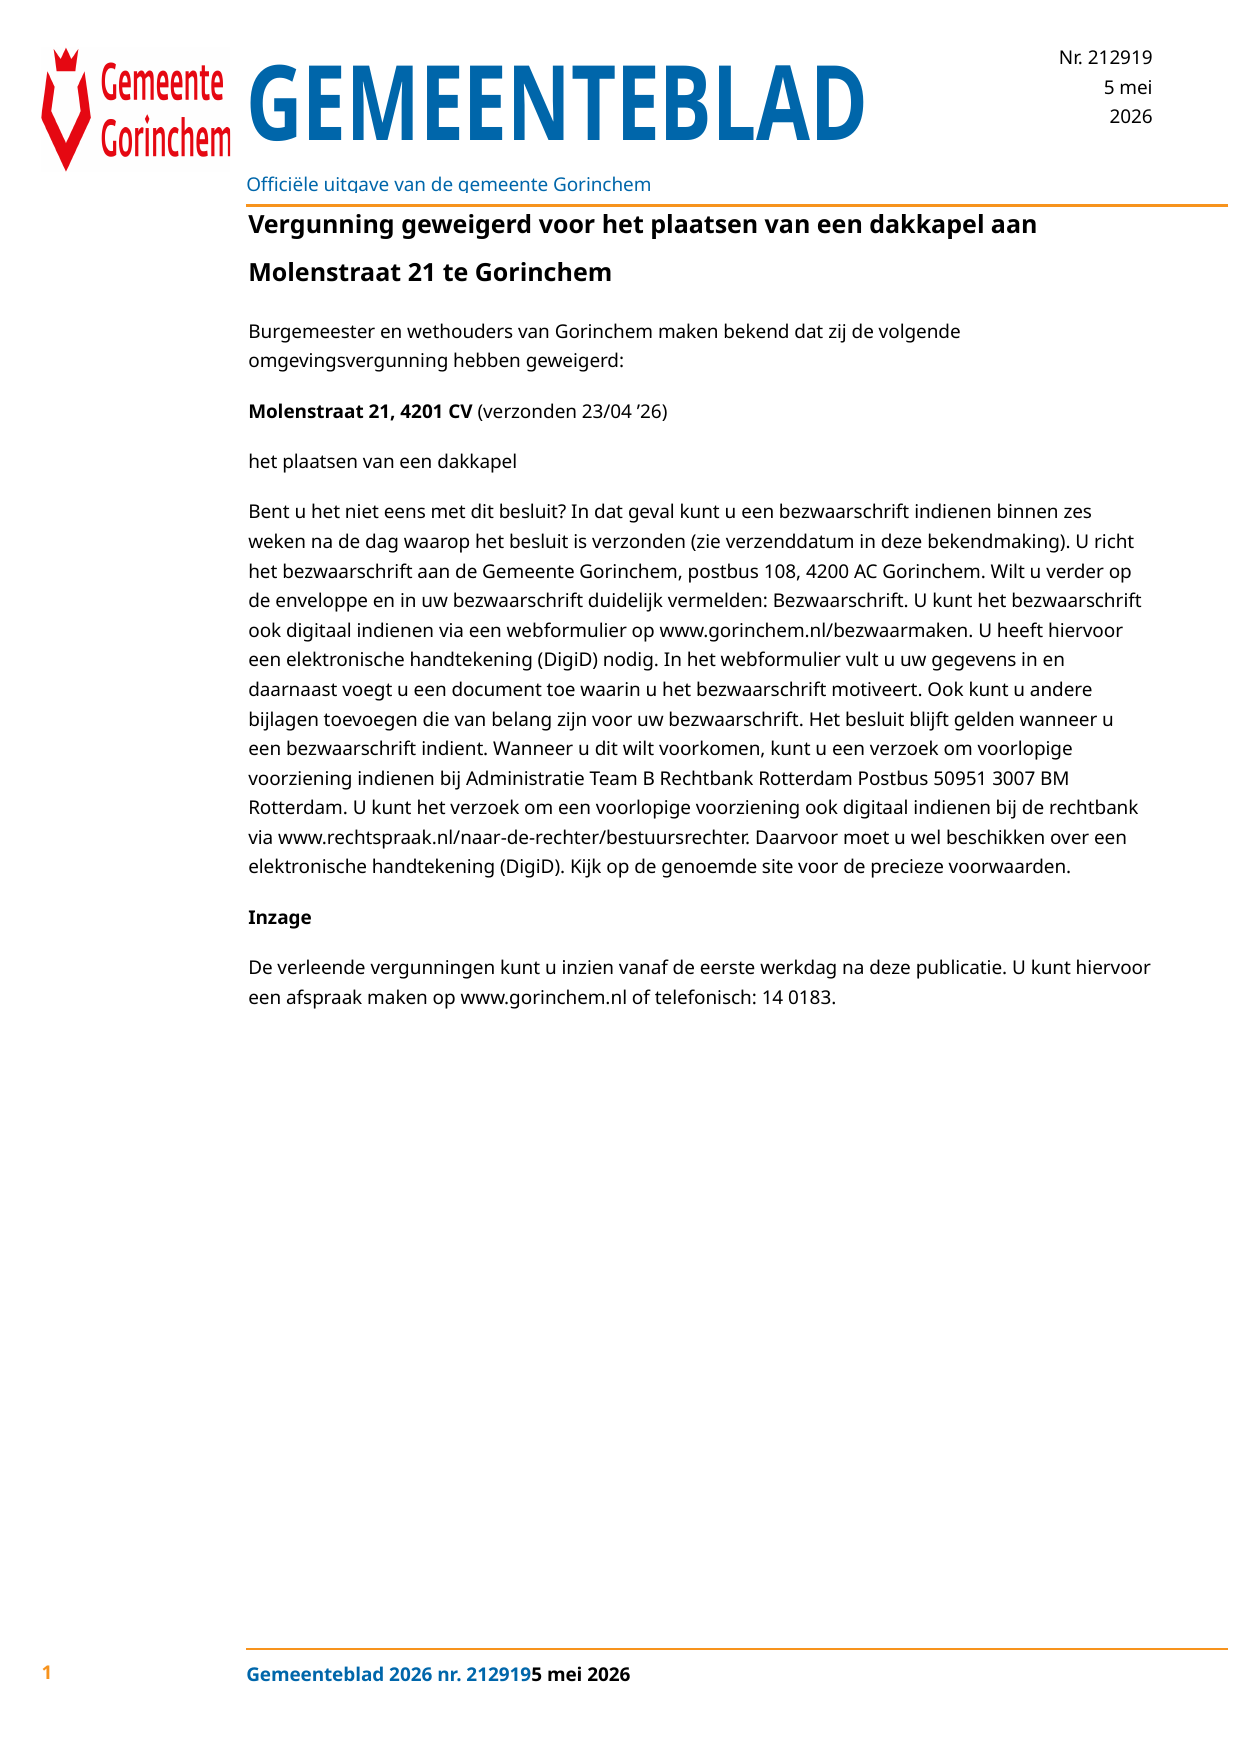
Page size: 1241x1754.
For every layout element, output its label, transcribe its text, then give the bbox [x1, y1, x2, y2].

text De verleende vergunningen kunt u inzien vanaf de eerste werkdag na deze publicatie. U kunt hiervoor een afspraak maken op www.gorinchem.nl of telefonisch: 14 0183. [248, 954, 1152, 1010]
text Burgemeester en wethouders van Gorinchem maken bekend dat zij de volgende omgevingsvergunning hebben geweigerd: [248, 318, 1152, 373]
text Molenstraat 21, 4201 CV (verzonden 23/04 ’26) [248, 398, 1152, 424]
text het plaatsen van een dakkapel [248, 448, 1152, 474]
text Vergunning geweigerd voor het plaatsen van een dakkapel aan Molenstraat 21 te Gorinchem [248, 207, 1152, 288]
text Inzage [248, 904, 1152, 930]
text Bent u het niet eens met dit besluit? In dat geval kunt u een bezwaarschrift indienen binnen zes weken na de dag waarop het besluit is verzonden (zie verzenddatum in deze bekendmaking). U richt het bezwaarschrift aan de Gemeente Gorinchem, postbus 108, 4200 AC Gorinchem. Wilt u verder op de enveloppe en in uw bezwaarschrift duidelijk vermelden: Bezwaarschrift. U kunt het bezwaarschrift ook digitaal indienen via een webformulier op www.gorinchem.nl/bezwaarmaken. U heeft hiervoor een elektronische handtekening (DigiD) nodig. In het webformulier vult u uw gegevens in en daarnaast voegt u een document toe waarin u het bezwaarschrift motiveert. Ook kunt u andere bijlagen toevoegen die van belang zijn voor uw bezwaarschrift. Het besluit blijft gelden wanneer u een bezwaarschrift indient. Wanneer u dit wilt voorkomen, kunt u een verzoek om voorlopige voorziening indienen bij Administratie Team B Rechtbank Rotterdam Postbus 50951 3007 BM Rotterdam. U kunt het verzoek om een voorlopige voorziening ook digitaal indienen bij de rechtbank via www.rechtspraak.nl/naar-de-rechter/bestuursrechter. Daarvoor moet u wel beschikken over een elektronische handtekening (DigiD). Kijk op de genoemde site voor de precieze voorwaarden. [248, 499, 1152, 879]
picture [41, 47, 231, 172]
